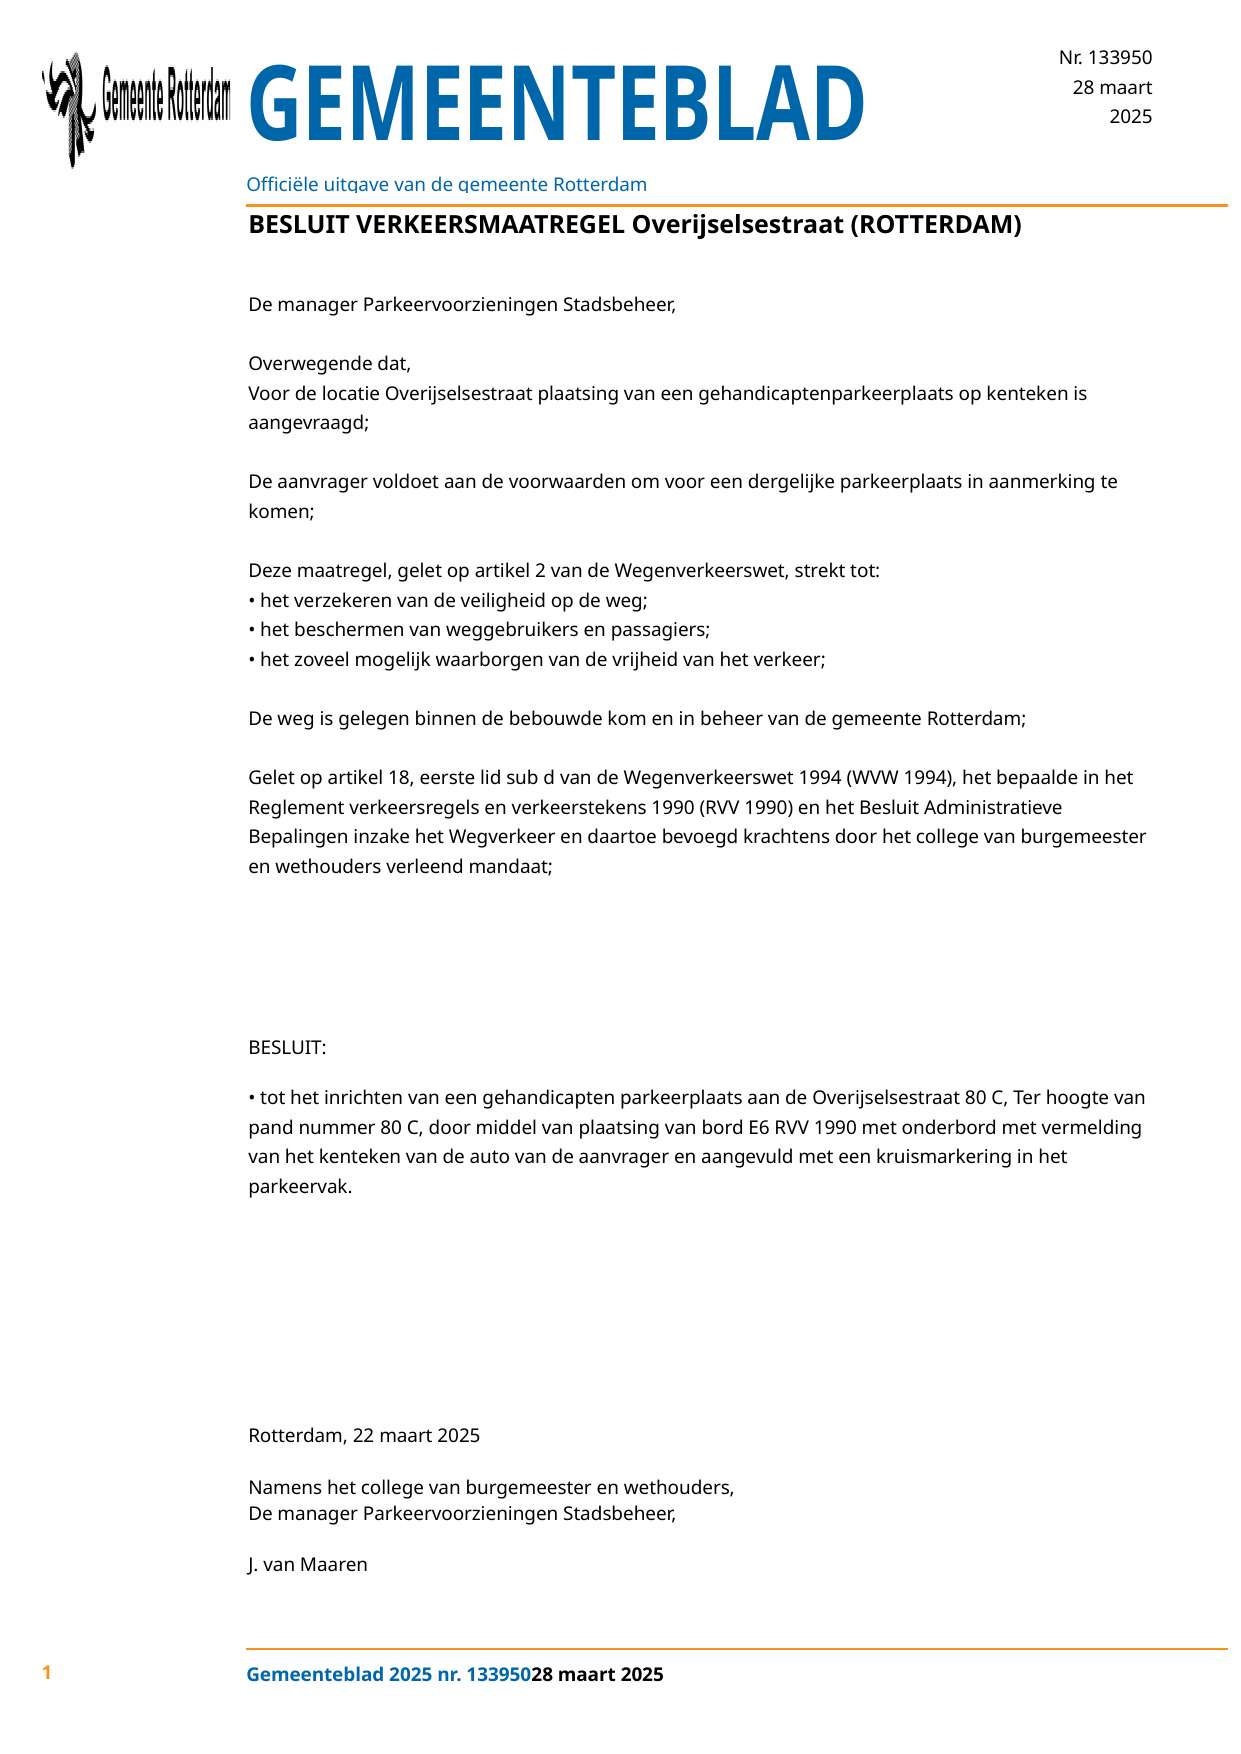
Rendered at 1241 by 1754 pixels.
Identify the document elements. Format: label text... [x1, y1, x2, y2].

text De aanvrager voldoet aan de voorwaarden om voor een dergelijke parkeerplaats in aanmerking te komen; [248, 468, 1152, 524]
text De manager Parkeervoorzieningen Stadsbeheer, [248, 1500, 1152, 1526]
text Voor de locatie Overijselsestraat plaatsing van een gehandicaptenparkeerplaats op kenteken is aangevraagd; [248, 380, 1152, 435]
text De manager Parkeervoorzieningen Stadsbeheer, [248, 291, 1152, 317]
text J. van Maaren [248, 1551, 1152, 1577]
picture [41, 47, 231, 172]
text Deze maatregel, gelet op artikel 2 van de Wegenverkeerswet, strekt tot: [248, 557, 1152, 583]
text BESLUIT VERKEERSMAATREGEL Overijselsestraat (ROTTERDAM) [248, 207, 1152, 241]
text • tot het inrichten van een gehandicapten parkeerplaats aan de Overijselsestraat 80 C, Ter hoogte van pand nummer 80 C, door middel van plaatsing van bord E6 RVV 1990 met onderbord met vermelding van het kenteken van de auto van de aanvrager en aangevuld met een kruismarkering in het parkeervak. [248, 1084, 1152, 1199]
text • het zoveel mogelijk waarborgen van de vrijheid van het verkeer; [248, 646, 1152, 672]
text • het beschermen van weggebruikers en passagiers; [248, 616, 1152, 642]
text Rotterdam, 22 maart 2025 [248, 1423, 1152, 1448]
text • het verzekeren van de veiligheid op de weg; [248, 587, 1152, 613]
text Gelet op artikel 18, eerste lid sub d van de Wegenverkeerswet 1994 (WVW 1994), het bepaalde in het Reglement verkeersregels en verkeerstekens 1990 (RVV 1990) en het Besluit Administratieve Bepalingen inzake het Wegverkeer en daartoe bevoegd krachtens door het college van burgemeester en wethouders verleend mandaat; [248, 764, 1152, 879]
text BESLUIT: [248, 1034, 1152, 1060]
text De weg is gelegen binnen de bebouwde kom en in beheer van de gemeente Rotterdam; [248, 705, 1152, 731]
text Namens het college van burgemeester en wethouders, [248, 1474, 1152, 1500]
text Overwegende dat, [248, 350, 1152, 376]
